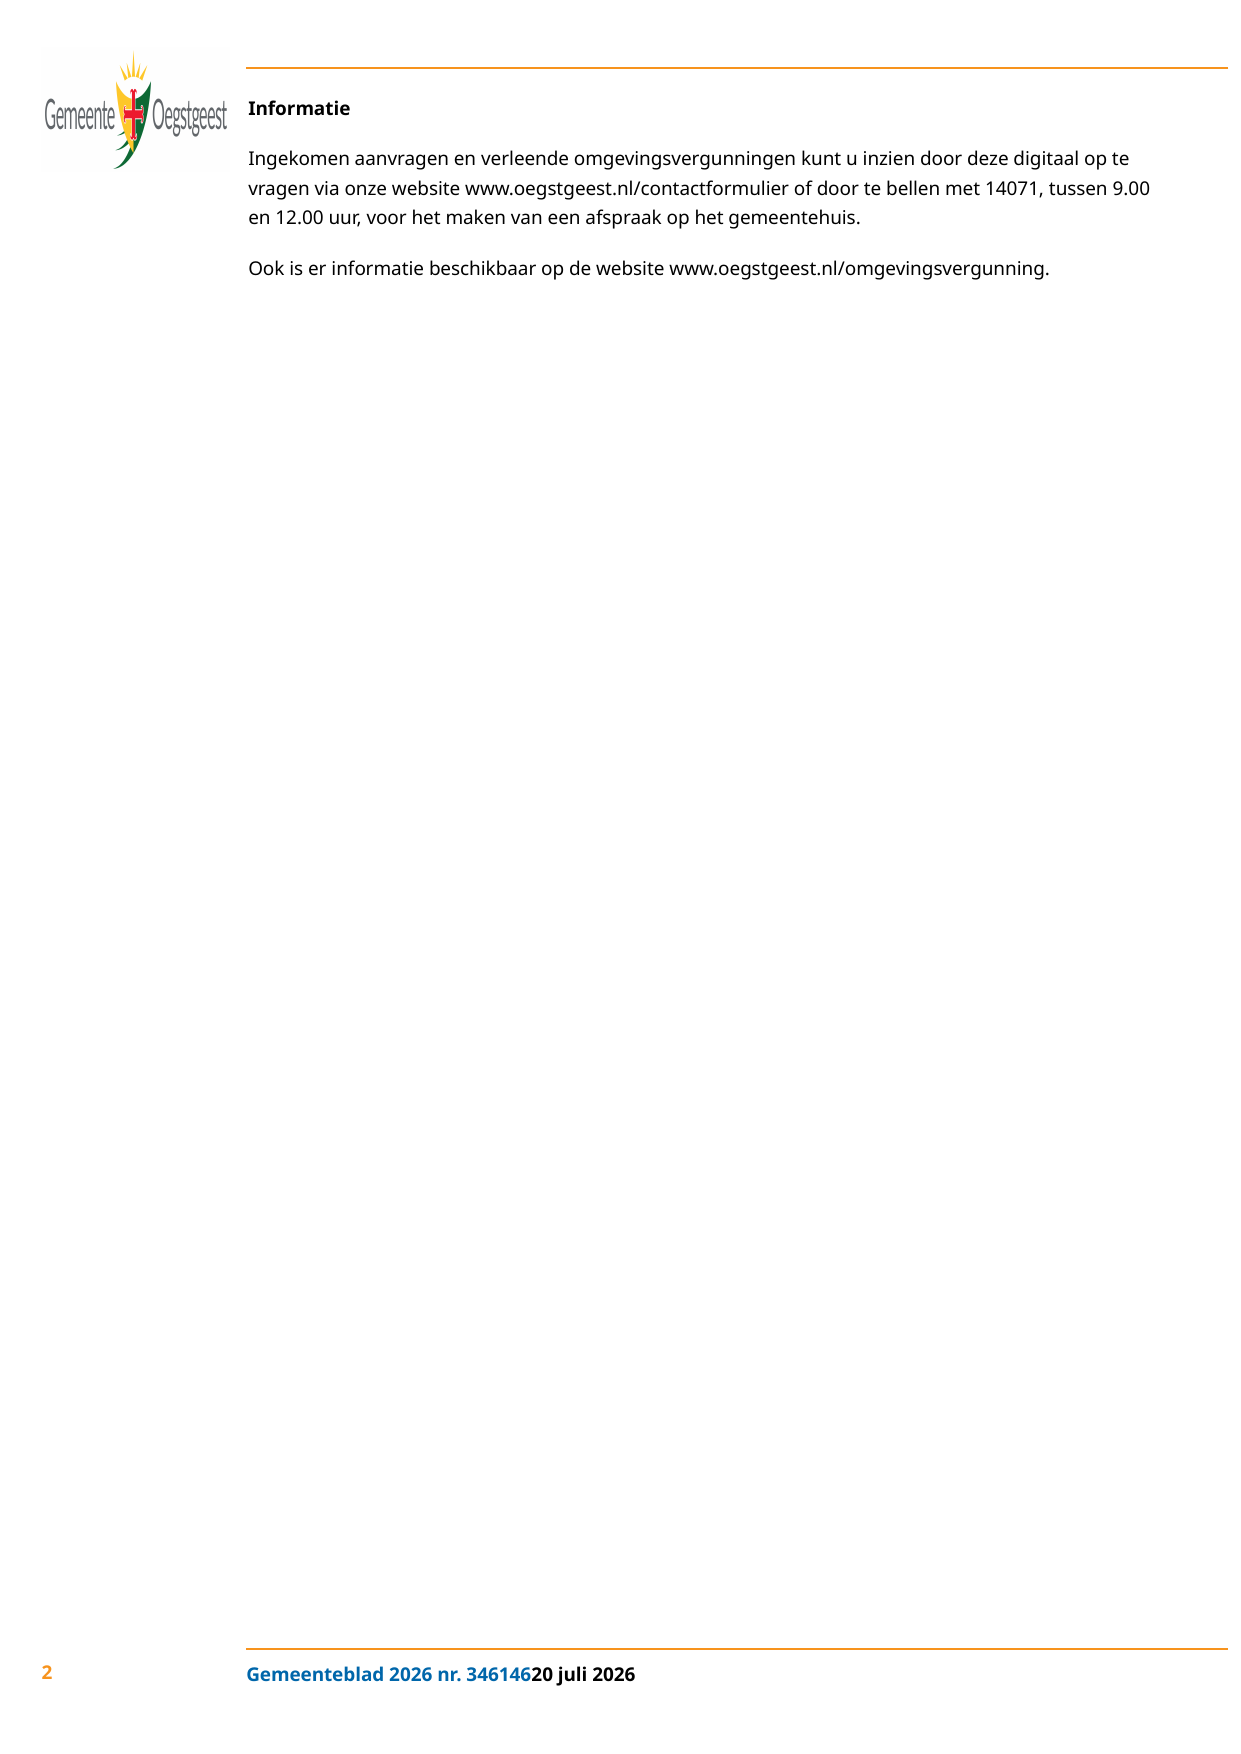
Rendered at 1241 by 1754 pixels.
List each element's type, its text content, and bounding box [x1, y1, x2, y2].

text Ingekomen aanvragen en verleende omgevingsvergunningen kunt u inzien door deze digitaal op te vragen via onze website www.oegstgeest.nl/contactformulier of door te bellen met 14071, tussen 9.00 en 12.00 uur, voor het maken van een afspraak op het gemeentehuis. [248, 145, 1152, 230]
text Ook is er informatie beschikbaar op de website www.oegstgeest.nl/omgevingsvergunning. [248, 255, 1152, 281]
text Informatie [248, 95, 1152, 121]
picture [41, 47, 231, 172]
